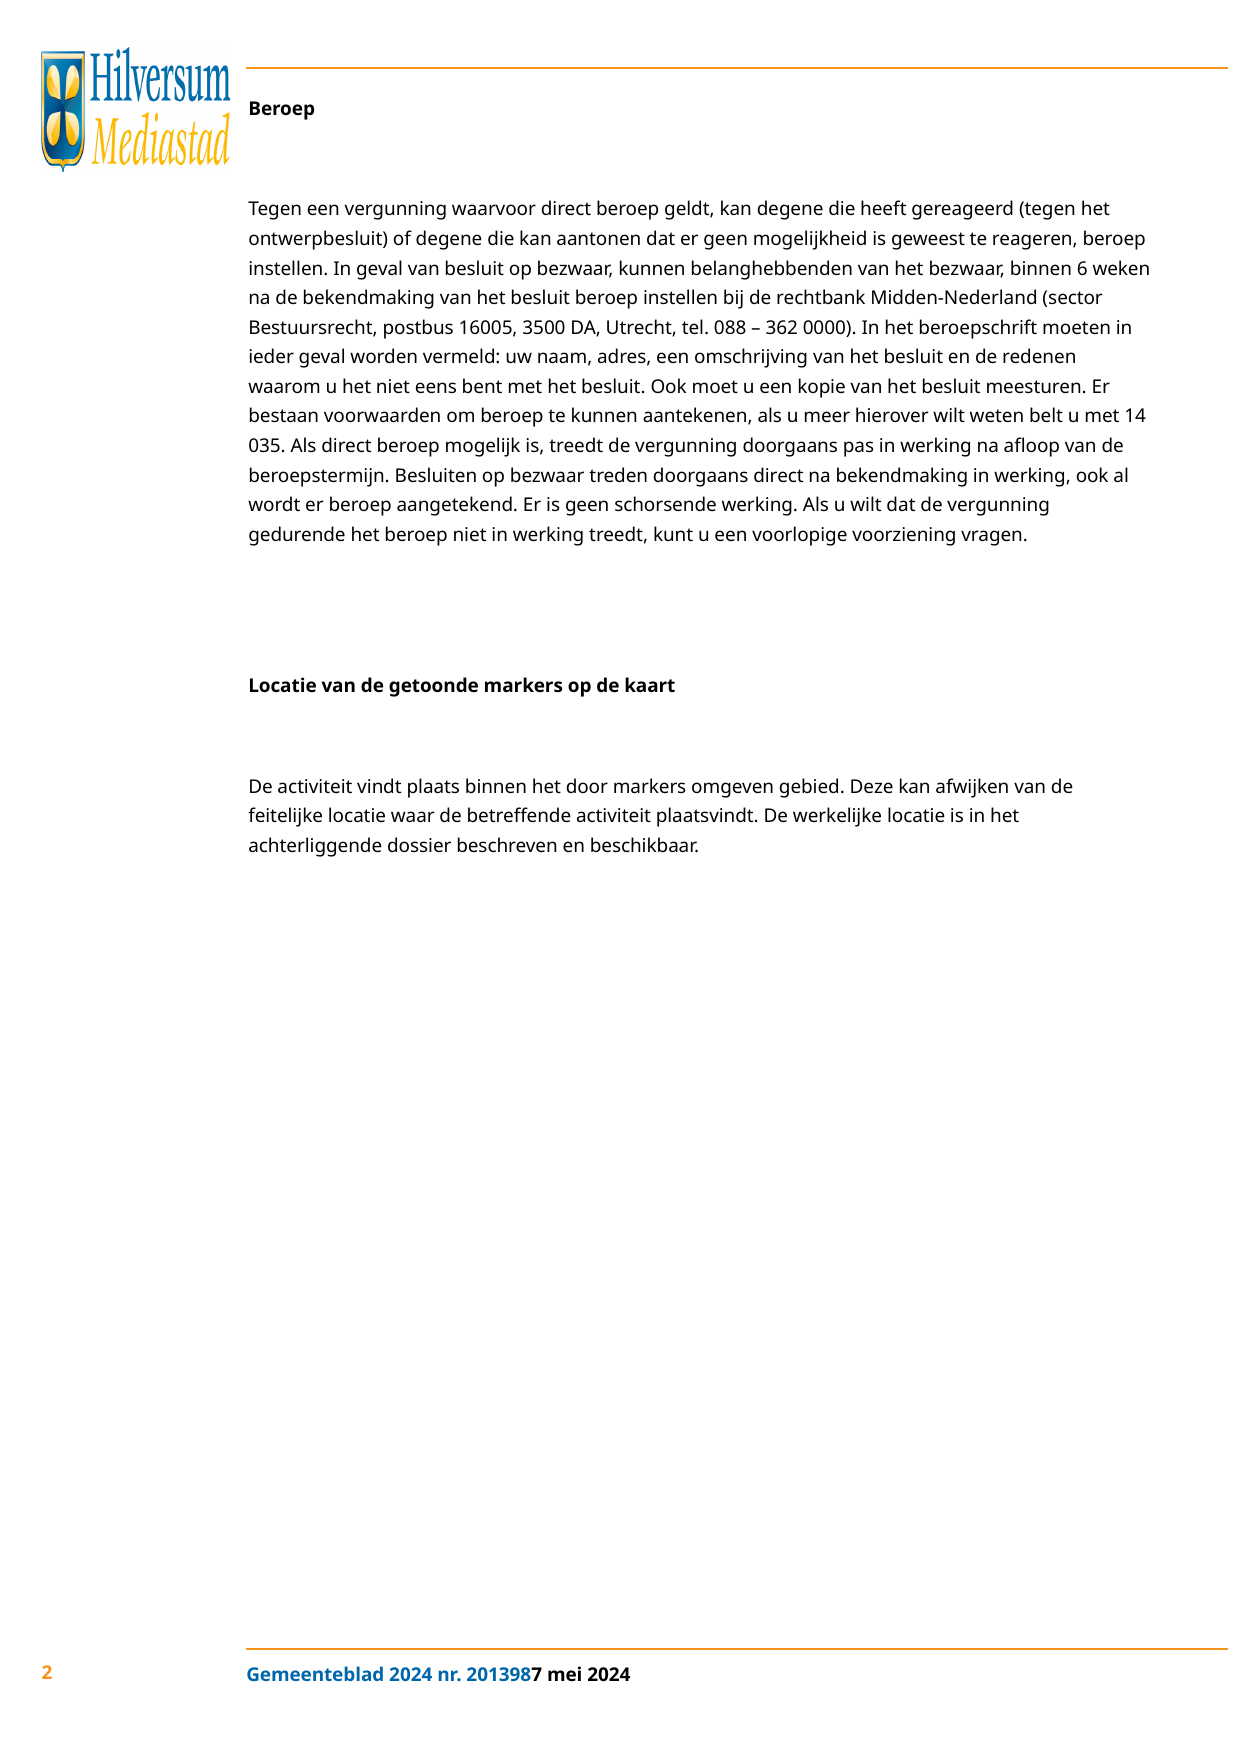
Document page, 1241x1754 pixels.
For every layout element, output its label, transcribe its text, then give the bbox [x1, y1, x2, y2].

text Tegen een vergunning waarvoor direct beroep geldt, kan degene die heeft gereageerd (tegen het ontwerpbesluit) of degene die kan aantonen dat er geen mogelijkheid is geweest te reageren, beroep instellen. In geval van besluit op bezwaar, kunnen belanghebbenden van het bezwaar, binnen 6 weken na de bekendmaking van het besluit beroep instellen bij de rechtbank Midden-Nederland (sector Bestuursrecht, postbus 16005, 3500 DA, Utrecht, tel. 088 – 362 0000). In het beroepschrift moeten in ieder geval worden vermeld: uw naam, adres, een omschrijving van het besluit en de redenen waarom u het niet eens bent met het besluit. Ook moet u een kopie van het besluit meesturen. Er bestaan voorwaarden om beroep te kunnen aantekenen, als u meer hierover wilt weten belt u met 14 035. Als direct beroep mogelijk is, treedt de vergunning doorgaans pas in werking na afloop van de beroepstermijn. Besluiten op bezwaar treden doorgaans direct na bekendmaking in werking, ook al wordt er beroep aangetekend. Er is geen schorsende werking. Als u wilt dat de vergunning gedurende het beroep niet in werking treedt, kunt u een voorlopige voorziening vragen. [248, 196, 1152, 547]
text Beroep [248, 95, 1152, 121]
text Locatie van de getoonde markers op de kaart [248, 672, 1152, 698]
text De activiteit vindt plaats binnen het door markers omgeven gebied. Deze kan afwijken van de feitelijke locatie waar de betreffende activiteit plaatsvindt. De werkelijke locatie is in het achterliggende dossier beschreven en beschikbaar. [248, 773, 1152, 858]
picture [41, 47, 231, 172]
